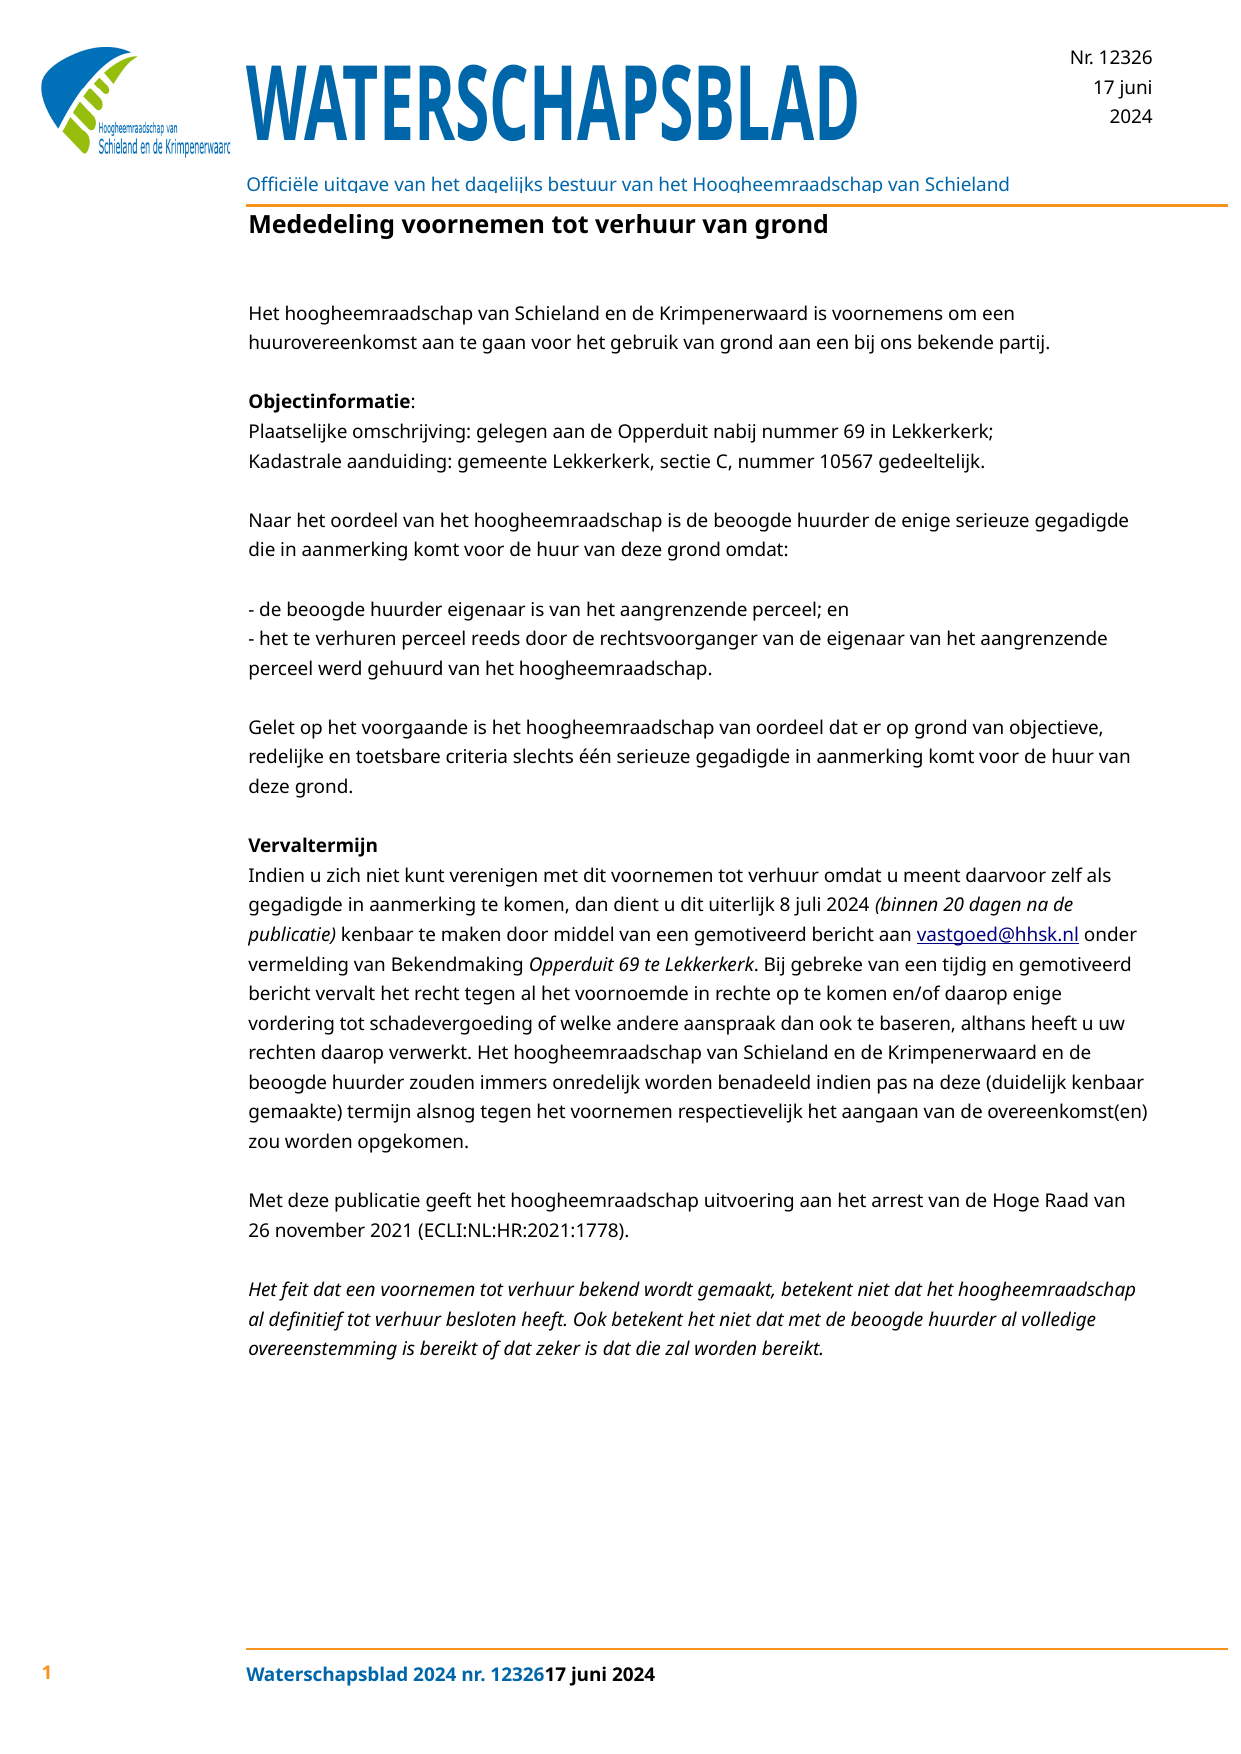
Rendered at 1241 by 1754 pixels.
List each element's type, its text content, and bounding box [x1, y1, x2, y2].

text Plaatselijke omschrijving: gelegen aan de Opperduit nabij nummer 69 in Lekkerkerk; [248, 418, 1152, 444]
text Indien u zich niet kunt verenigen met dit voornemen tot verhuur omdat u meent daarvoor zelf als gegadigde in aanmerking te komen, dan dient u dit uiterlijk 8 juli 2024 (binnen 20 dagen na de publicatie) kenbaar te maken door middel van een gemotiveerd bericht aan vastgoed@hhsk.nl onder vermelding van Bekendmaking Opperduit 69 te Lekkerkerk. Bij gebreke van een tijdig en gemotiveerd bericht vervalt het recht tegen al het voornoemde in rechte op te komen en/of daarop enige vordering tot schadevergoeding of welke andere aanspraak dan ook te baseren, althans heeft u uw rechten daarop verwerkt. Het hoogheemraadschap van Schieland en de Krimpenerwaard en de beoogde huurder zouden immers onredelijk worden benadeeld indien pas na deze (duidelijk kenbaar gemaakte) termijn alsnog tegen het voornemen respectievelijk het aangaan van de overeenkomst(en) zou worden opgekomen. [248, 862, 1152, 1154]
text Kadastrale aanduiding: gemeente Lekkerkerk, sectie C, nummer 10567 gedeeltelijk. [248, 448, 1152, 473]
text Het hoogheemraadschap van Schieland en de Krimpenerwaard is voornemens om een huurovereenkomst aan te gaan voor het gebruik van grond aan een bij ons bekende partij. [248, 300, 1152, 355]
text - het te verhuren perceel reeds door de rechtsvoorganger van de eigenaar van het aangrenzende perceel werd gehuurd van het hoogheemraadschap. [248, 625, 1152, 681]
text Met deze publicatie geeft het hoogheemraadschap uitvoering aan het arrest van de Hoge Raad van 26 november 2021 (ECLI:NL:HR:2021:1778). [248, 1187, 1152, 1243]
text - de beoogde huurder eigenaar is van het aangrenzende perceel; en [248, 596, 1152, 621]
text Het feit dat een voornemen tot verhuur bekend wordt gemaakt, betekent niet dat het hoogheemraadschap al definitief tot verhuur besloten heeft. Ook betekent het niet dat met de beoogde huurder al volledige overeenstemming is bereikt of dat zeker is dat die zal worden bereikt. [248, 1276, 1152, 1361]
text Gelet op het voorgaande is het hoogheemraadschap van oordeel dat er op grond van objectieve, redelijke en toetsbare criteria slechts één serieuze gegadigde in aanmerking komt voor de huur van deze grond. [248, 714, 1152, 799]
text Vervaltermijn [248, 832, 1152, 858]
text Mededeling voornemen tot verhuur van grond [248, 207, 1152, 241]
text Naar het oordeel van het hoogheemraadschap is de beoogde huurder de enige serieuze gegadigde die in aanmerking komt voor de huur van deze grond omdat: [248, 507, 1152, 562]
picture [41, 47, 231, 172]
text Objectinformatie: [248, 389, 1152, 414]
